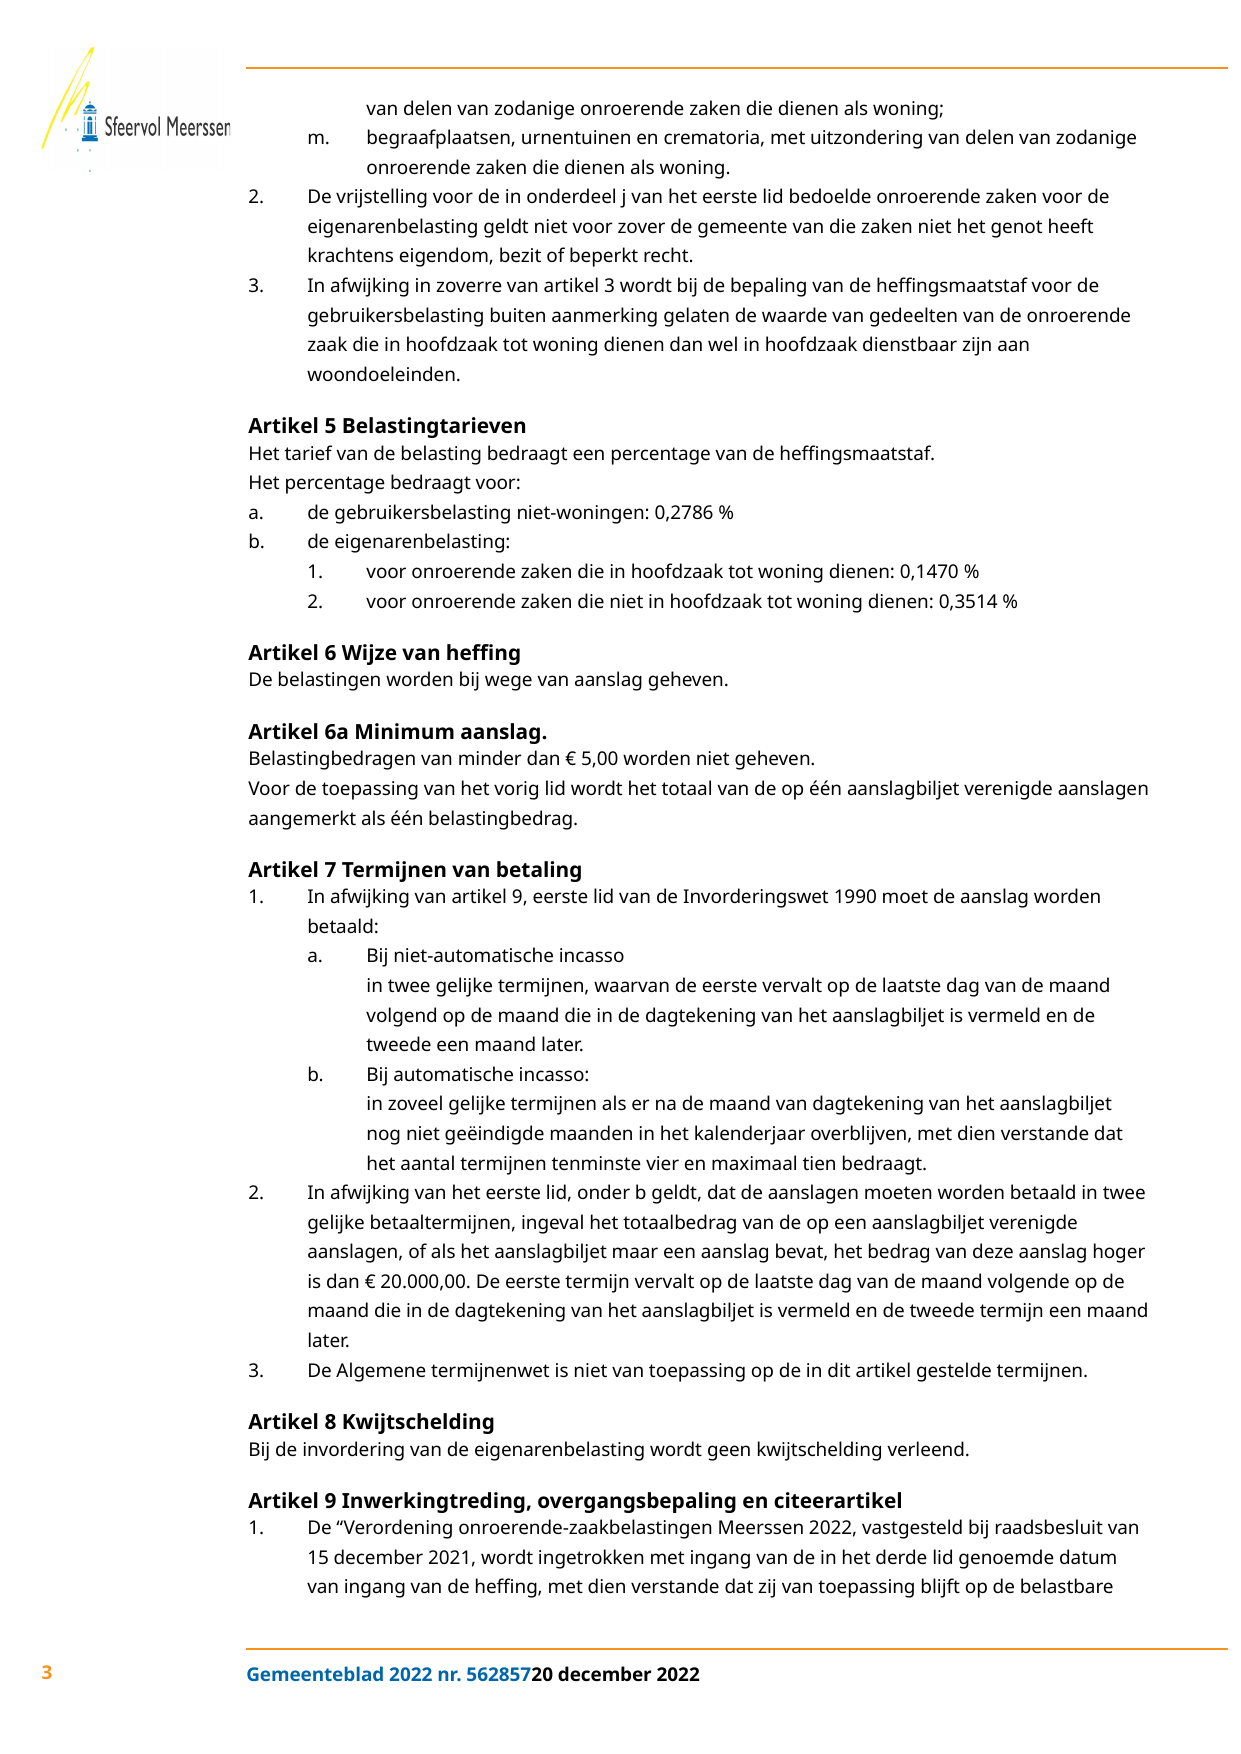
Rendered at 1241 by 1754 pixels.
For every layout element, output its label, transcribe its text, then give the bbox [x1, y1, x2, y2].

text Artikel 7 Termijnen van betaling [248, 855, 1152, 883]
list van delen van zodanige onroerende zaken die dienen als woning; [307, 95, 1152, 121]
text Belastingbedragen van minder dan € 5,00 worden niet geheven. [248, 746, 1152, 771]
picture [41, 47, 231, 172]
text Bij de invordering van de eigenarenbelasting wordt geen kwijtschelding verleend. [248, 1436, 1152, 1461]
text Artikel 8 Kwijtschelding [248, 1407, 1152, 1436]
list In afwijking van artikel 9, eerste lid van de Invorderingswet 1990 moet de aanslag worden betaald: [248, 883, 1152, 939]
list De “Verordening onroerende-zaakbelastingen Meerssen 2022, vastgesteld bij raadsbesluit van 15 december 2021, wordt ingetrokken met ingang van de in het derde lid genoemde datum van ingang van de heffing, met dien verstande dat zij van toepassing blijft op de belastbare [248, 1514, 1152, 1599]
list In afwijking van het eerste lid, onder b geldt, dat de aanslagen moeten worden betaald in twee gelijke betaaltermijnen, ingeval het totaalbedrag van de op een aanslagbiljet verenigde aanslagen, of als het aanslagbiljet maar een aanslag bevat, het bedrag van deze aanslag hoger is dan € 20.000,00. De eerste termijn vervalt op de laatste dag van de maand volgende op de maand die in de dagtekening van het aanslagbiljet is vermeld en de tweede termijn een maand later. [248, 1179, 1152, 1353]
text Artikel 5 Belastingtarieven [248, 411, 1152, 440]
list De vrijstelling voor de in onderdeel j van het eerste lid bedoelde onroerende zaken voor de eigenarenbelasting geldt niet voor zover de gemeente van die zaken niet het genot heeft krachtens eigendom, bezit of beperkt recht. [248, 183, 1152, 268]
text De belastingen worden bij wege van aanslag geheven. [248, 667, 1152, 692]
list in zoveel gelijke termijnen als er na de maand van dagtekening van het aanslagbiljet nog niet geëindigde maanden in het kalenderjaar overblijven, met dien verstande dat het aantal termijnen tenminste vier en maximaal tien bedraagt. [307, 1091, 1152, 1176]
list de eigenarenbelasting: [248, 529, 1152, 554]
list begraafplaatsen, urnentuinen en crematoria, met uitzondering van delen van zodanige onroerende zaken die dienen als woning. [307, 124, 1152, 180]
list in twee gelijke termijnen, waarvan de eerste vervalt op de laatste dag van de maand volgend op de maand die in de dagtekening van het aanslagbiljet is vermeld en de tweede een maand later. [307, 972, 1152, 1057]
text Artikel 6a Minimum aanslag. [248, 717, 1152, 746]
list De Algemene termijnenwet is niet van toepassing op de in dit artikel gestelde termijnen. [248, 1357, 1152, 1383]
list In afwijking in zoverre van artikel 3 wordt bij de bepaling van de heffingsmaatstaf voor de gebruikersbelasting buiten aanmerking gelaten de waarde van gedeelten van de onroerende zaak die in hoofdzaak tot woning dienen dan wel in hoofdzaak dienstbaar zijn aan woondoeleinden. [248, 272, 1152, 387]
list voor onroerende zaken die niet in hoofdzaak tot woning dienen: 0,3514 % [307, 588, 1152, 613]
text Het tarief van de belasting bedraagt een percentage van de heffingsmaatstaf. [248, 440, 1152, 466]
list voor onroerende zaken die in hoofdzaak tot woning dienen: 0,1470 % [307, 558, 1152, 584]
list de gebruikersbelasting niet-woningen: 0,2786 % [248, 499, 1152, 525]
text Voor de toepassing van het vorig lid wordt het totaal van de op één aanslagbiljet verenigde aanslagen aangemerkt als één belastingbedrag. [248, 775, 1152, 830]
list Bij automatische incasso: [307, 1061, 1152, 1087]
list Bij niet-automatische incasso [307, 943, 1152, 968]
text Artikel 9 Inwerkingtreding, overgangsbepaling en citeerartikel [248, 1486, 1152, 1514]
text Artikel 6 Wijze van heffing [248, 638, 1152, 667]
text Het percentage bedraagt voor: [248, 469, 1152, 495]
